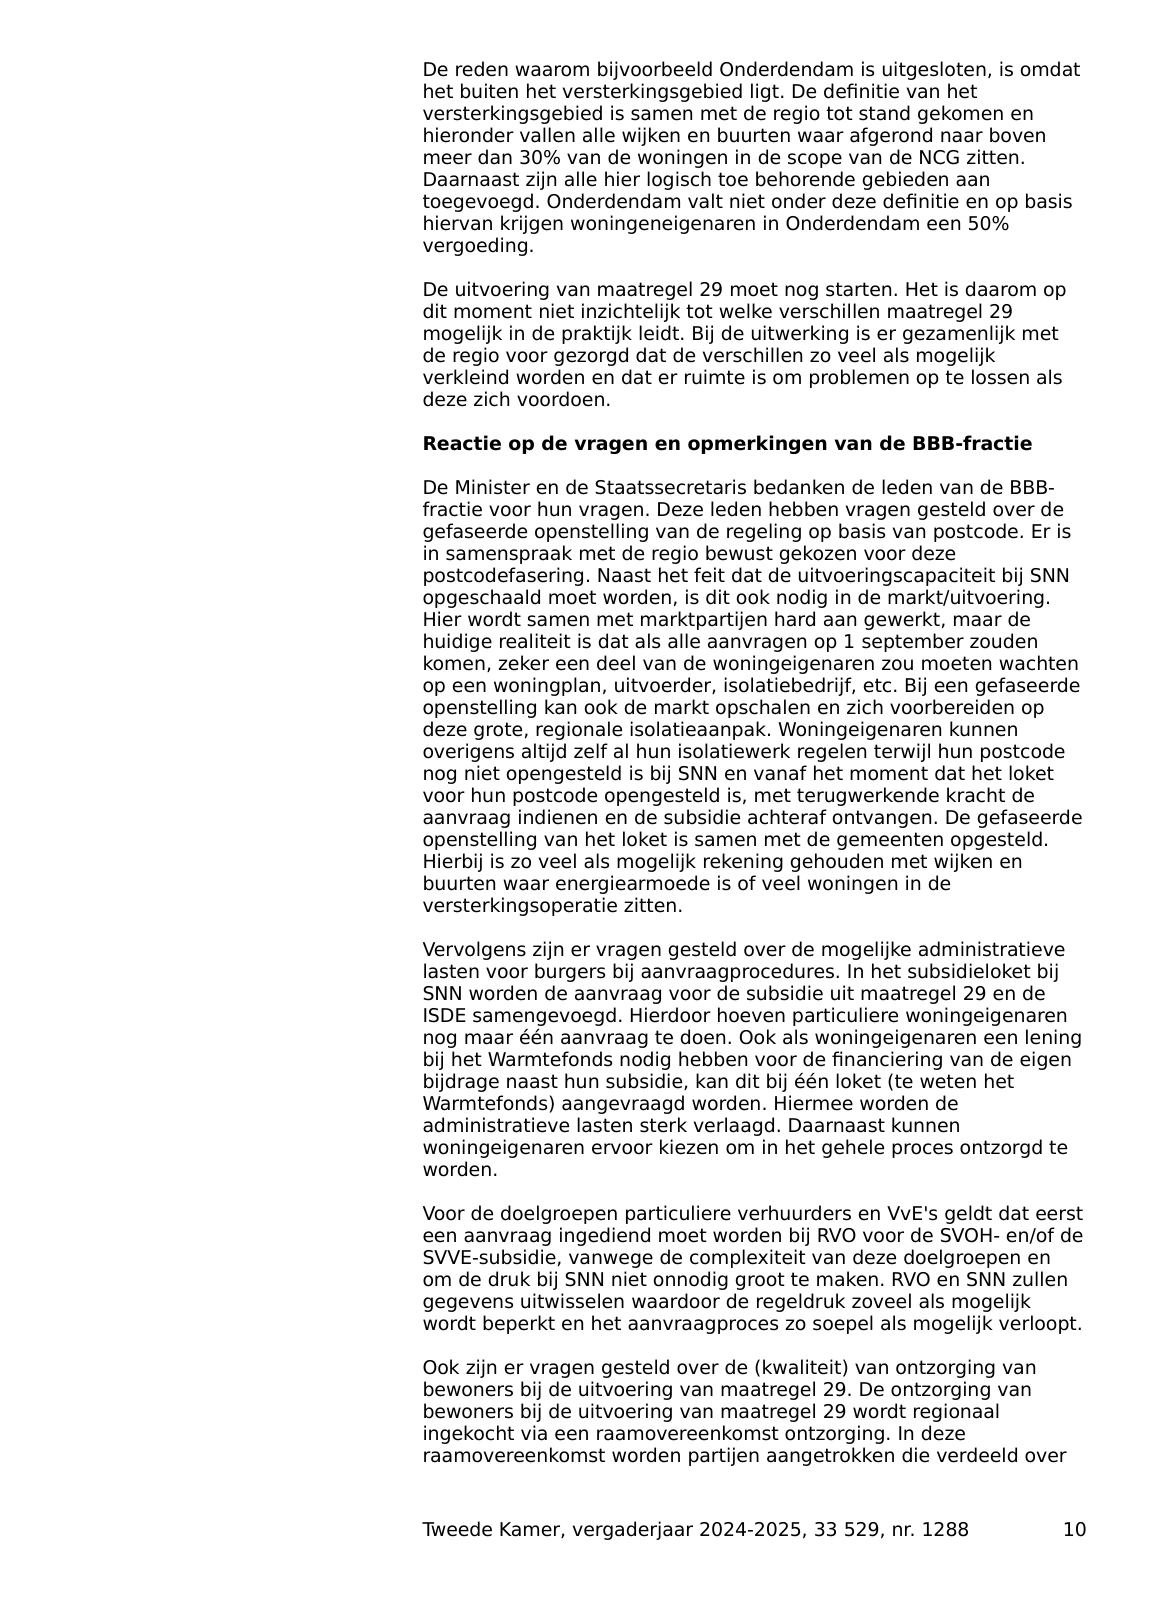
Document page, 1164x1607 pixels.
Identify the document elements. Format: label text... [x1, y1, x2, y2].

text De reden waarom bijvoorbeeld Onderdendam is uitgesloten, is omdat het buiten het versterkingsgebied ligt. De definitie van het versterkingsgebied is samen met de regio tot stand gekomen en hieronder vallen alle wijken en buurten waar afgerond naar boven meer dan 30% van de woningen in de scope van de NCG zitten. Daarnaast zijn alle hier logisch toe behorende gebieden aan toegevoegd. Onderdendam valt niet onder deze definitie en op basis hiervan krijgen woningeneigenaren in Onderdendam een 50% vergoeding. [422, 59, 1087, 257]
text De Minister en de Staatssecretaris bedanken de leden van de BBB-fractie voor hun vragen. Deze leden hebben vragen gesteld over de gefaseerde openstelling van de regeling op basis van postcode. Er is in samenspraak met de regio bewust gekozen voor deze postcodefasering. Naast het feit dat de uitvoeringscapaciteit bij SNN opgeschaald moet worden, is dit ook nodig in de markt/uitvoering. Hier wordt samen met marktpartijen hard aan gewerkt, maar de huidige realiteit is dat als alle aanvragen op 1 september zouden komen, zeker een deel van de woningeigenaren zou moeten wachten op een woningplan, uitvoerder, isolatiebedrijf, etc. Bij een gefaseerde openstelling kan ook de markt opschalen en zich voorbereiden op deze grote, regionale isolatieaanpak. Woningeigenaren kunnen overigens altijd zelf al hun isolatiewerk regelen terwijl hun postcode nog niet opengesteld is bij SNN en vanaf het moment dat het loket voor hun postcode opengesteld is, met terugwerkende kracht de aanvraag indienen en de subsidie achteraf ontvangen. De gefaseerde openstelling van het loket is samen met de gemeenten opgesteld. Hierbij is zo veel als mogelijk rekening gehouden met wijken en buurten waar energiearmoede is of veel woningen in de versterkingsoperatie zitten. [422, 477, 1087, 917]
text Voor de doelgroepen particuliere verhuurders en VvE's geldt dat eerst een aanvraag ingediend moet worden bij RVO voor de SVOH- en/of de SVVE-subsidie, vanwege de complexiteit van deze doelgroepen en om de druk bij SNN niet onnodig groot te maken. RVO en SNN zullen gegevens uitwisselen waardoor de regeldruk zoveel als mogelijk wordt beperkt en het aanvraagproces zo soepel als mogelijk verloopt. [422, 1203, 1087, 1335]
text De uitvoering van maatregel 29 moet nog starten. Het is daarom op dit moment niet inzichtelijk tot welke verschillen maatregel 29 mogelijk in de praktijk leidt. Bij de uitwerking is er gezamenlijk met de regio voor gezorgd dat de verschillen zo veel als mogelijk verkleind worden en dat er ruimte is om problemen op te lossen als deze zich voordoen. [422, 279, 1087, 411]
subtitle Reactie op de vragen en opmerkingen van de BBB-fractie [422, 433, 1087, 455]
text Ook zijn er vragen gesteld over de (kwaliteit) van ontzorging van bewoners bij de uitvoering van maatregel 29. De ontzorging van bewoners bij de uitvoering van maatregel 29 wordt regionaal ingekocht via een raamovereenkomst ontzorging. In deze raamovereenkomst worden partijen aangetrokken die verdeeld over [422, 1357, 1087, 1467]
text Vervolgens zijn er vragen gesteld over de mogelijke administratieve lasten voor burgers bij aanvraagprocedures. In het subsidieloket bij SNN worden de aanvraag voor de subsidie uit maatregel 29 en de ISDE samengevoegd. Hierdoor hoeven particuliere woningeigenaren nog maar één aanvraag te doen. Ook als woningeigenaren een lening bij het Warmtefonds nodig hebben voor de financiering van de eigen bijdrage naast hun subsidie, kan dit bij één loket (te weten het Warmtefonds) aangevraagd worden. Hiermee worden de administratieve lasten sterk verlaagd. Daarnaast kunnen woningeigenaren ervoor kiezen om in het gehele proces ontzorgd te worden. [422, 939, 1087, 1181]
